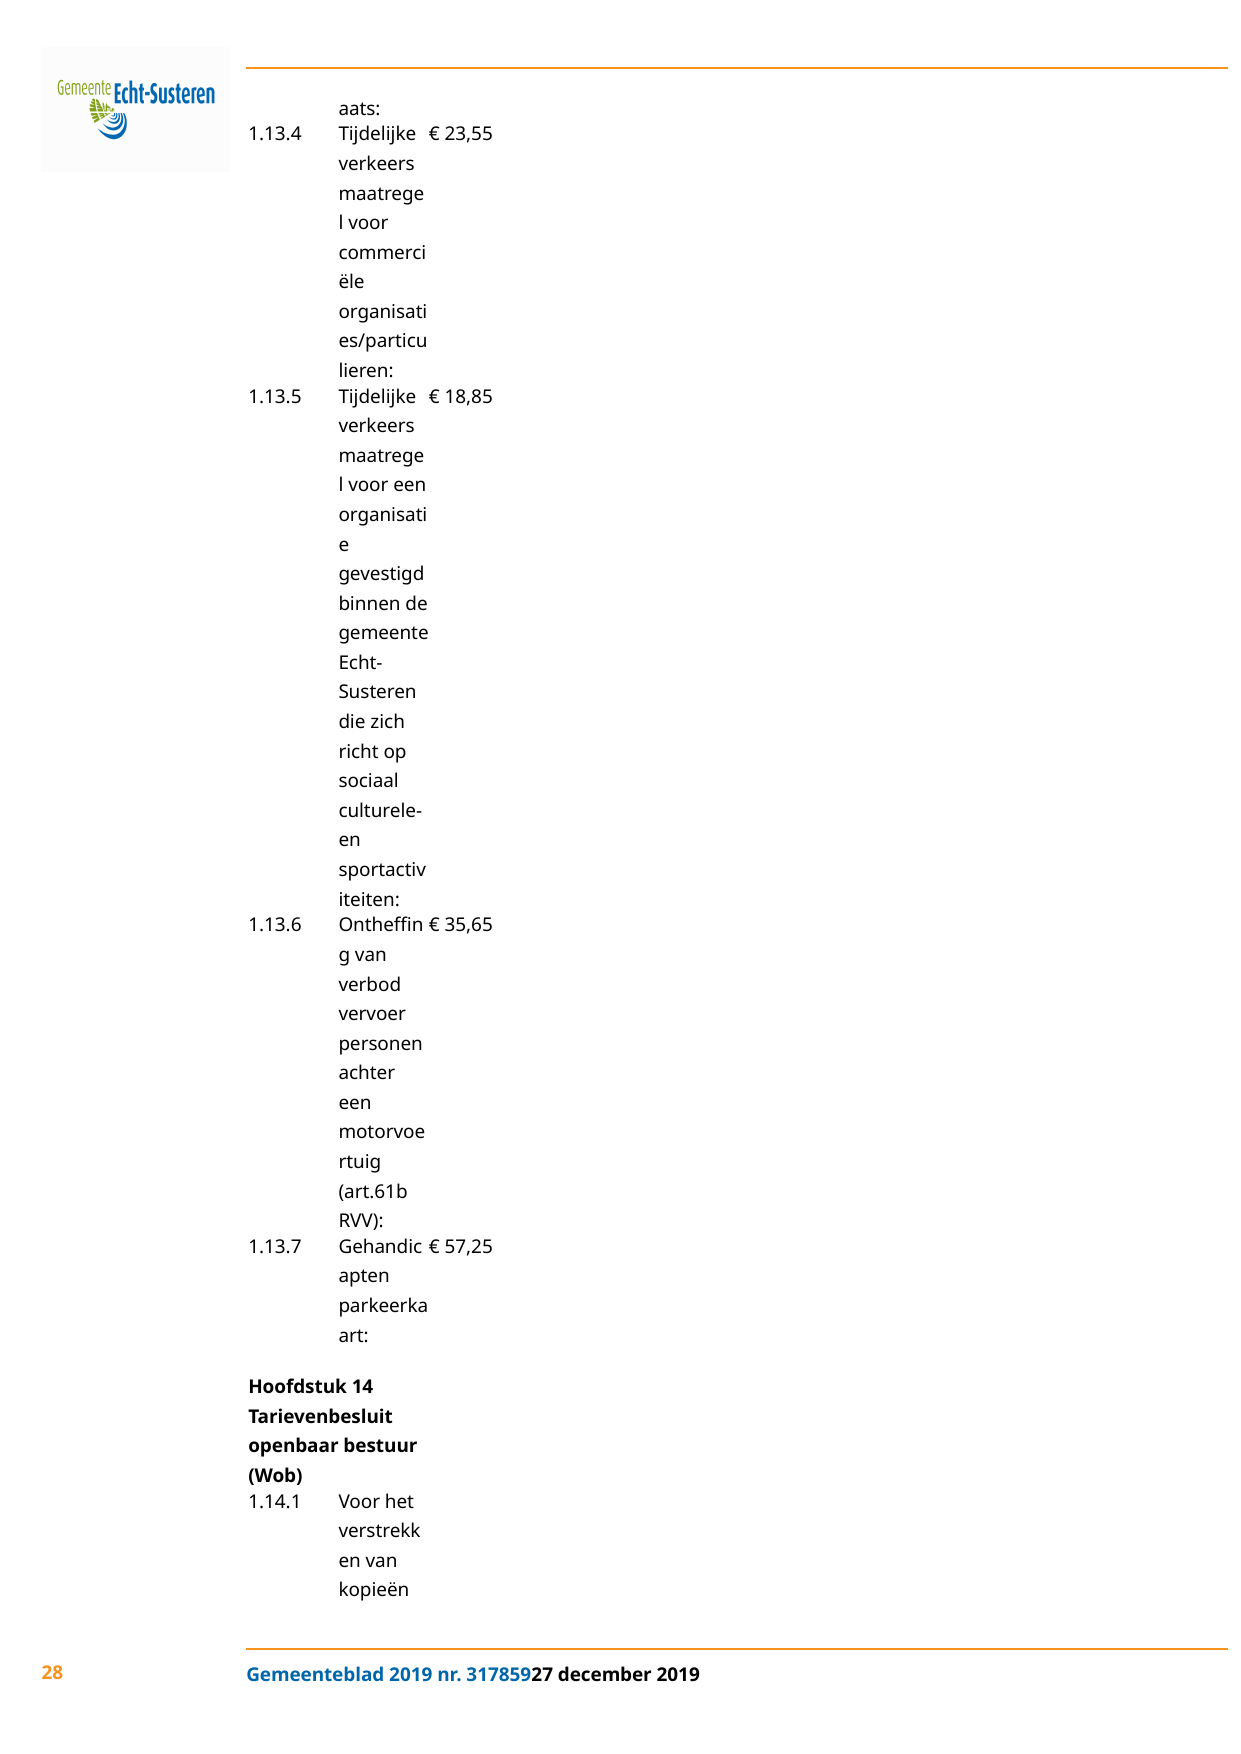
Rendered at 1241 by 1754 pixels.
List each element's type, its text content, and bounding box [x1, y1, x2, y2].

table_cell [429, 95, 519, 121]
table_cell [519, 1233, 700, 1348]
table_cell [519, 121, 700, 383]
table_cell € 23,55 [429, 121, 519, 383]
table_cell € 57,25 [429, 1233, 519, 1348]
table_cell Voor het verstrekken van kopieën [338, 1488, 429, 1602]
table_cell [519, 95, 700, 121]
table_cell Tijdelijke verkeersmaatregel voor commerciële organisaties/particulieren: [338, 121, 429, 383]
table_cell 1.14.1 [248, 1488, 338, 1602]
table_cell Tijdelijke verkeersmaatregel voor een organisatie gevestigd binnen de gemeente Echt-Susteren die zich richt op sociaal culturele- en sportactiviteiten: [338, 383, 429, 912]
table_cell 1.13.4 [248, 121, 338, 383]
table_cell [519, 383, 700, 912]
table_cell [519, 912, 700, 1233]
table_cell € 35,65 [429, 912, 519, 1233]
table_cell 1.13.6 [248, 912, 338, 1233]
table_cell € 18,85 [429, 383, 519, 912]
table_cell [519, 1488, 700, 1602]
table_cell [519, 1348, 700, 1373]
table_cell Ontheffing van verbod vervoer personen achter een motorvoertuig (art.61b RVV): [338, 912, 429, 1233]
table_cell [248, 1348, 338, 1373]
table_cell [429, 1373, 519, 1488]
table_cell 1.13.5 [248, 383, 338, 912]
table_cell Hoofdstuk 14 Tarievenbesluit openbaar bestuur (Wob) [248, 1373, 429, 1488]
table_cell [519, 1373, 700, 1488]
table_cell [429, 1488, 519, 1602]
table_cell [338, 1348, 429, 1373]
table_cell 1.13.7 [248, 1233, 338, 1348]
picture [41, 47, 231, 172]
table_cell [429, 1348, 519, 1373]
table_cell aats: [338, 95, 429, 121]
table_cell [248, 95, 338, 121]
table_cell Gehandicapten parkeerkaart: [338, 1233, 429, 1348]
